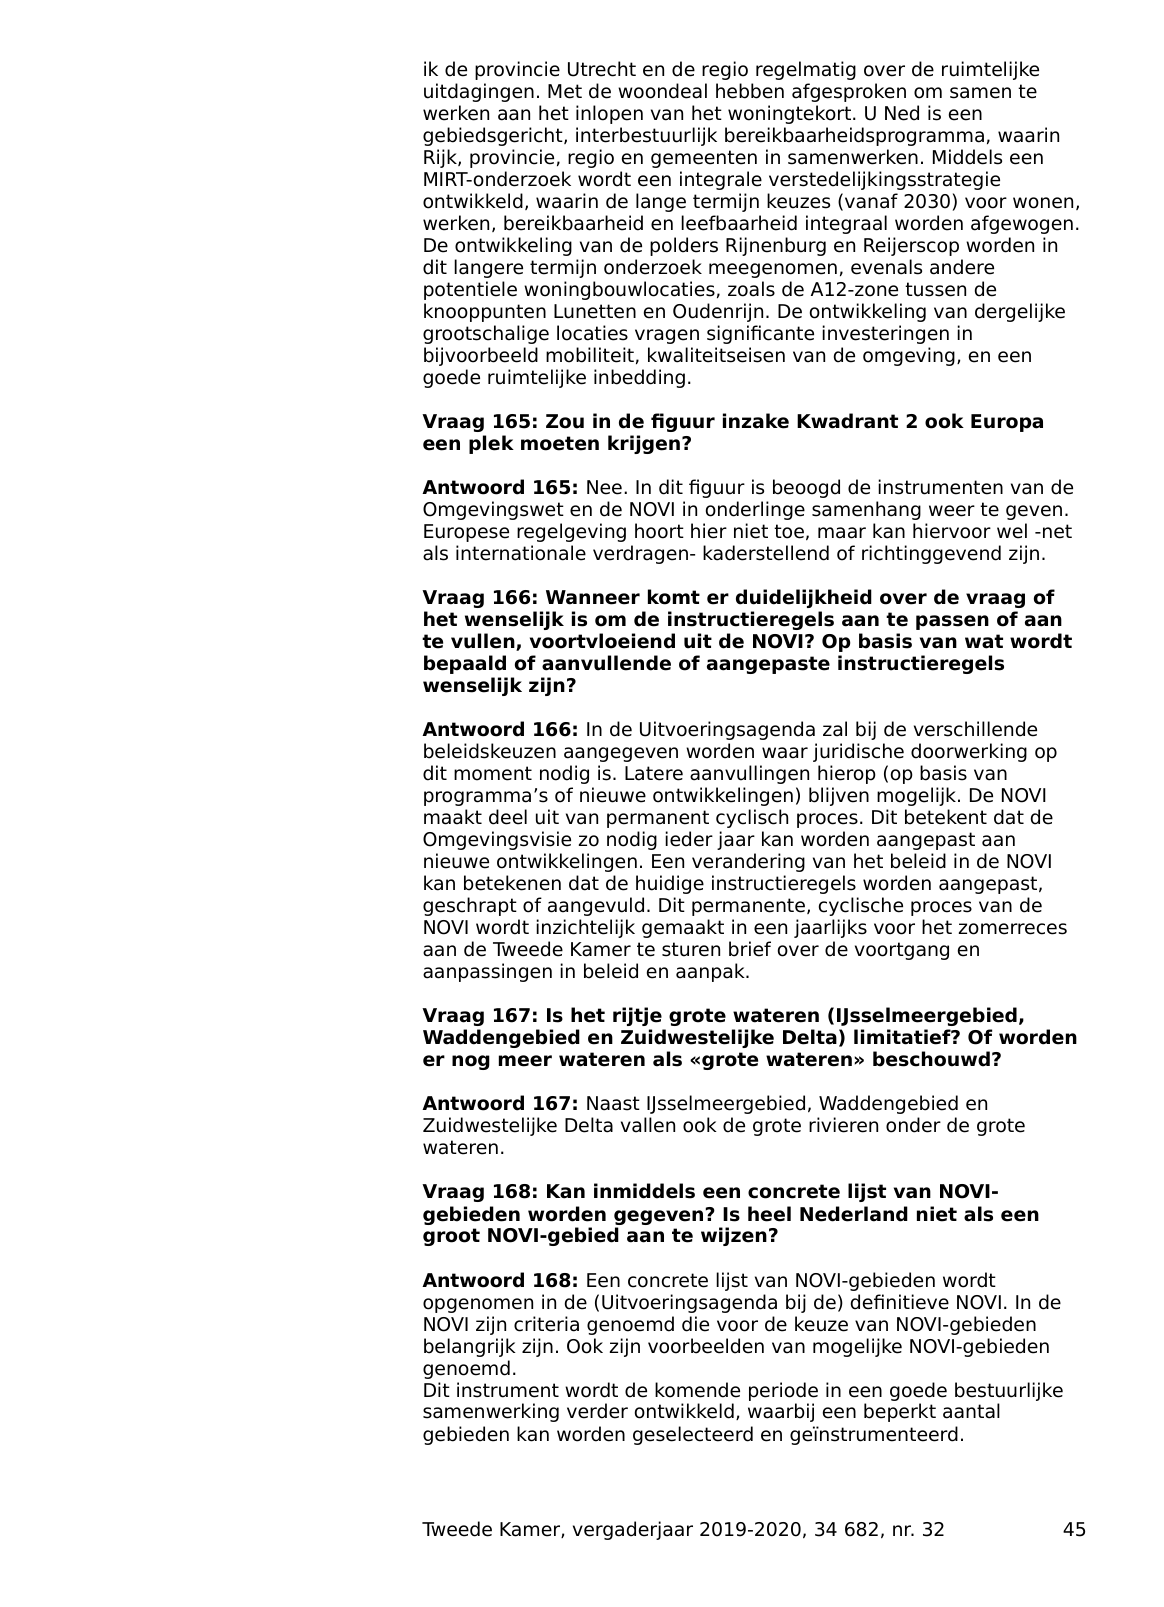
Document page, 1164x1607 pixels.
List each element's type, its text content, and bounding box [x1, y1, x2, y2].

subtitle Vraag 165: Zou in de figuur inzake Kwadrant 2 ook Europa een plek moeten krijgen? [422, 411, 1087, 455]
text Dit instrument wordt de komende periode in een goede bestuurlijke samenwerking verder ontwikkeld, waarbij een beperkt aantal gebieden kan worden geselecteerd en geïnstrumenteerd. [422, 1379, 1087, 1445]
subtitle Vraag 168: Kan inmiddels een concrete lijst van NOVI-gebieden worden gegeven? Is heel Nederland niet als een groot NOVI-gebied aan te wijzen? [422, 1181, 1087, 1247]
text Antwoord 165: Nee. In dit figuur is beoogd de instrumenten van de Omgevingswet en de NOVI in onderlinge samenhang weer te geven. Europese regelgeving hoort hier niet toe, maar kan hiervoor wel -net als internationale verdragen- kaderstellend of richtinggevend zijn. [422, 477, 1087, 565]
text ik de provincie Utrecht en de regio regelmatig over de ruimtelijke uitdagingen. Met de woondeal hebben afgesproken om samen te werken aan het inlopen van het woningtekort. U Ned is een gebiedsgericht, interbestuurlijk bereikbaarheidsprogramma, waarin Rijk, provincie, regio en gemeenten in samenwerken. Middels een MIRT-onderzoek wordt een integrale verstedelijkingsstrategie ontwikkeld, waarin de lange termijn keuzes (vanaf 2030) voor wonen, werken, bereikbaarheid en leefbaarheid integraal worden afgewogen. De ontwikkeling van de polders Rijnenburg en Reijerscop worden in dit langere termijn onderzoek meegenomen, evenals andere potentiele woningbouwlocaties, zoals de A12-zone tussen de knooppunten Lunetten en Oudenrijn. De ontwikkeling van dergelijke grootschalige locaties vragen significante investeringen in bijvoorbeeld mobiliteit, kwaliteitseisen van de omgeving, en een goede ruimtelijke inbedding. [422, 59, 1087, 389]
subtitle Vraag 167: Is het rijtje grote wateren (IJsselmeergebied, Waddengebied en Zuidwestelijke Delta) limitatief? Of worden er nog meer wateren als «grote wateren» beschouwd? [422, 1005, 1087, 1071]
subtitle Vraag 166: Wanneer komt er duidelijkheid over de vraag of het wenselijk is om de instructieregels aan te passen of aan te vullen, voortvloeiend uit de NOVI? Op basis van wat wordt bepaald of aanvullende of aangepaste instructieregels wenselijk zijn? [422, 587, 1087, 697]
text Antwoord 167: Naast IJsselmeergebied, Waddengebied en Zuidwestelijke Delta vallen ook de grote rivieren onder de grote wateren. [422, 1093, 1087, 1159]
text Antwoord 168: Een concrete lijst van NOVI-gebieden wordt opgenomen in de (Uitvoeringsagenda bij de) definitieve NOVI. In de NOVI zijn criteria genoemd die voor de keuze van NOVI-gebieden belangrijk zijn. Ook zijn voorbeelden van mogelijke NOVI-gebieden genoemd. [422, 1269, 1087, 1379]
text Antwoord 166: In de Uitvoeringsagenda zal bij de verschillende beleidskeuzen aangegeven worden waar juridische doorwerking op dit moment nodig is. Latere aanvullingen hierop (op basis van programma’s of nieuwe ontwikkelingen) blijven mogelijk. De NOVI maakt deel uit van permanent cyclisch proces. Dit betekent dat de Omgevingsvisie zo nodig ieder jaar kan worden aangepast aan nieuwe ontwikkelingen. Een verandering van het beleid in de NOVI kan betekenen dat de huidige instructieregels worden aangepast, geschrapt of aangevuld. Dit permanente, cyclische proces van de NOVI wordt inzichtelijk gemaakt in een jaarlijks voor het zomerreces aan de Tweede Kamer te sturen brief over de voortgang en aanpassingen in beleid en aanpak. [422, 719, 1087, 983]
